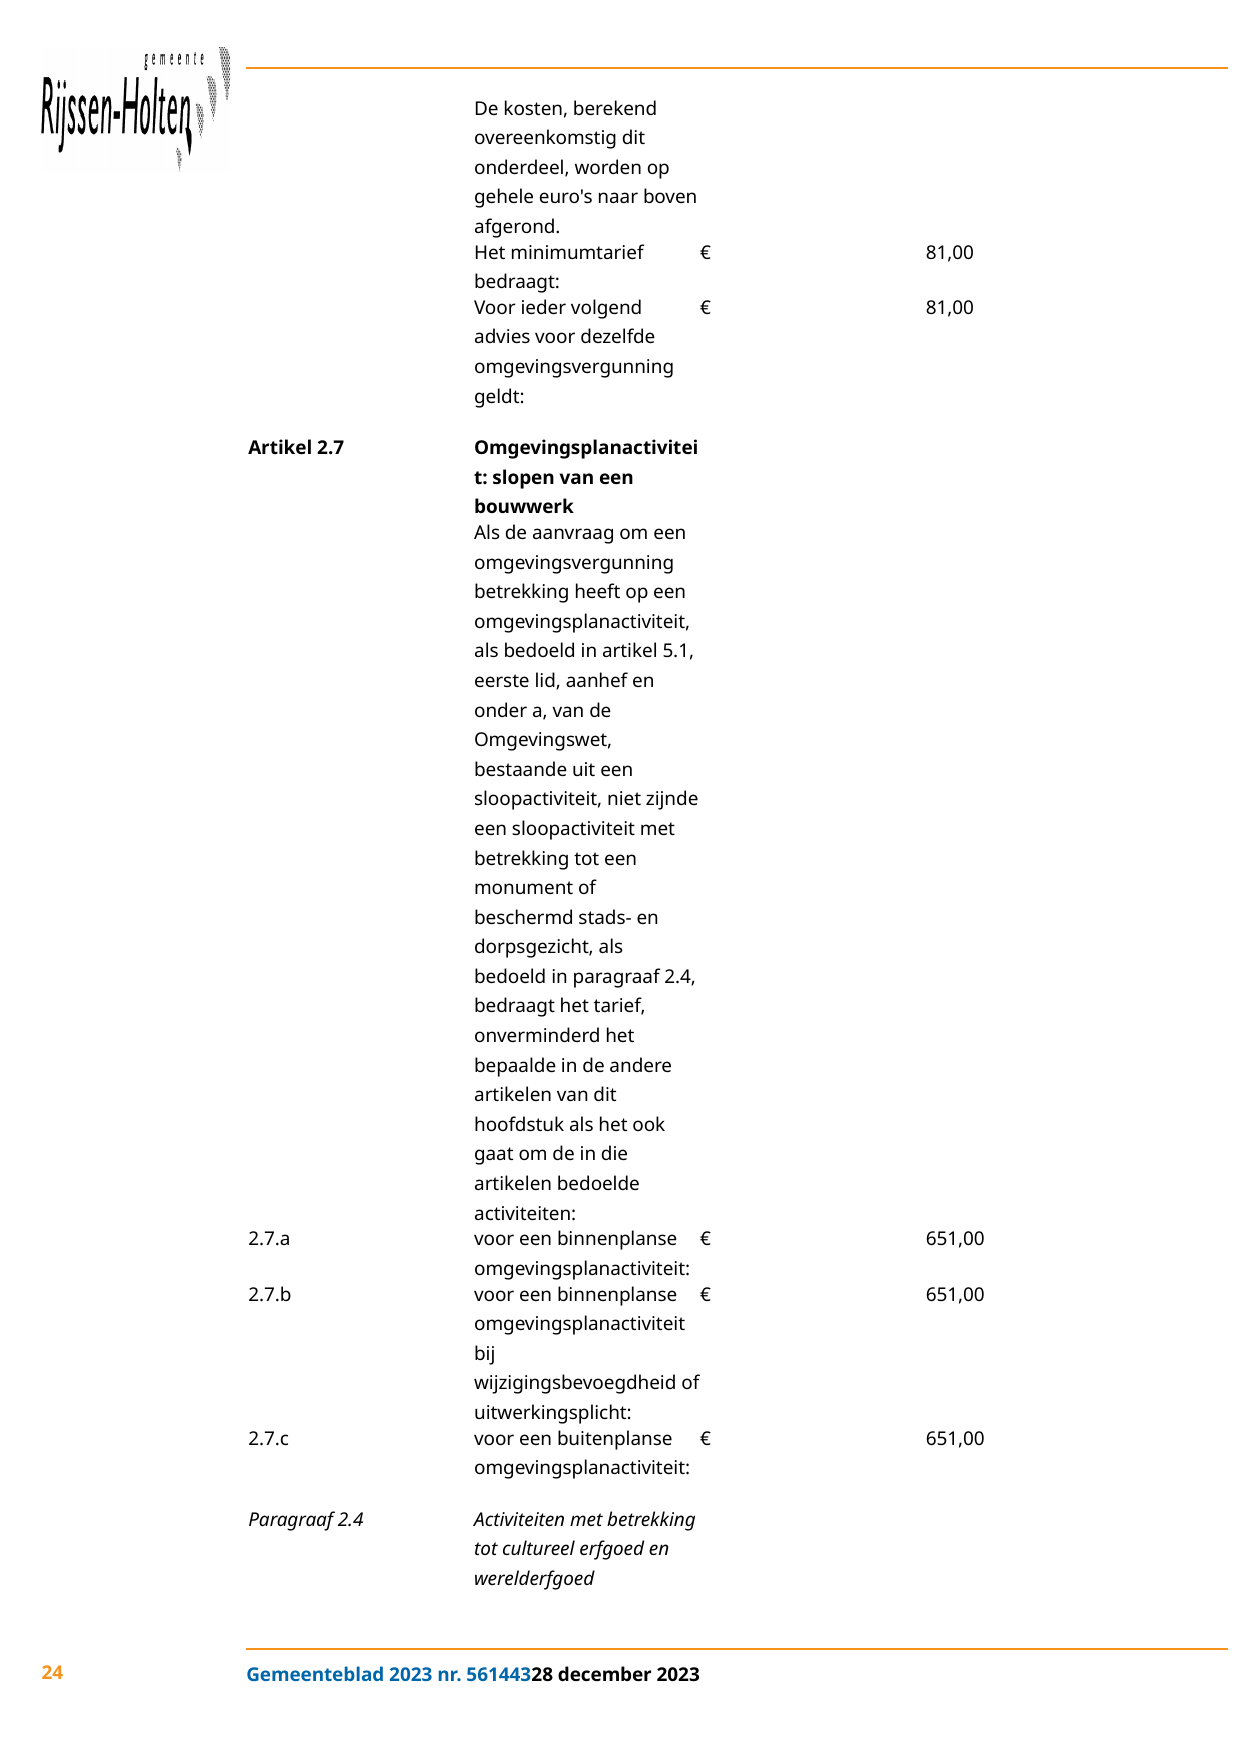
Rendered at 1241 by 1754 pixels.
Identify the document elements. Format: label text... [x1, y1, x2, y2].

table_cell [926, 95, 1152, 239]
table_cell [926, 434, 1152, 519]
table_cell [248, 519, 474, 1225]
table_cell Het minimumtarief bedraagt: [474, 239, 700, 294]
table_cell Artikel 2.7 [248, 434, 474, 519]
table_cell € [700, 239, 926, 294]
table_cell [248, 294, 474, 409]
table_cell De kosten, berekend overeenkomstig dit onderdeel, worden op gehele euro's naar boven afgerond. [474, 95, 700, 239]
table_cell [248, 95, 474, 239]
table_cell € [700, 294, 926, 409]
table_cell 651,00 [926, 1425, 1152, 1480]
table_cell Voor ieder volgend advies voor dezelfde omgevingsvergunning geldt: [474, 294, 700, 409]
table_cell [700, 434, 926, 519]
table_cell Omgevingsplanactiviteit: slopen van een bouwwerk [474, 434, 700, 519]
table_cell [474, 409, 700, 434]
table_cell [926, 519, 1152, 1225]
table_cell [248, 1480, 474, 1506]
table_cell [248, 409, 474, 434]
table_cell [926, 1506, 1152, 1591]
table_cell 2.7.b [248, 1281, 474, 1425]
table_cell [926, 1480, 1152, 1506]
table_cell [248, 239, 474, 294]
table_cell 81,00 [926, 239, 1152, 294]
table_cell [926, 409, 1152, 434]
table_cell voor een binnenplanse omgevingsplanactiviteit bij wijzigingsbevoegdheid of uitwerkingsplicht: [474, 1281, 700, 1425]
table_cell Activiteiten met betrekking tot cultureel erfgoed en werelderfgoed [474, 1506, 700, 1591]
picture [41, 47, 231, 172]
table_cell Als de aanvraag om een omgevingsvergunning betrekking heeft op een omgevingsplanactiviteit, als bedoeld in artikel 5.1, eerste lid, aanhef en onder a, van de Omgevingswet, bestaande uit een sloopactiviteit, niet zijnde een sloopactiviteit met betrekking tot een monument of beschermd stads- en dorpsgezicht, als bedoeld in paragraaf 2.4, bedraagt het tarief, onverminderd het bepaalde in de andere artikelen van dit hoofdstuk als het ook gaat om de in die artikelen bedoelde activiteiten: [474, 519, 700, 1225]
table_cell € [700, 1281, 926, 1425]
table_cell 651,00 [926, 1281, 1152, 1425]
table_cell voor een buitenplanse omgevingsplanactiviteit: [474, 1425, 700, 1480]
table_cell [700, 519, 926, 1225]
table_cell 2.7.c [248, 1425, 474, 1480]
table_cell voor een binnenplanse omgevingsplanactiviteit: [474, 1225, 700, 1281]
table_cell [700, 409, 926, 434]
table_cell [700, 1506, 926, 1591]
table_cell 2.7.a [248, 1225, 474, 1281]
table_cell [700, 95, 926, 239]
table_cell 81,00 [926, 294, 1152, 409]
table_cell € [700, 1425, 926, 1480]
table_cell Paragraaf 2.4 [248, 1506, 474, 1591]
table_cell € [700, 1225, 926, 1281]
table_cell 651,00 [926, 1225, 1152, 1281]
table_cell [474, 1480, 700, 1506]
table_cell [700, 1480, 926, 1506]
